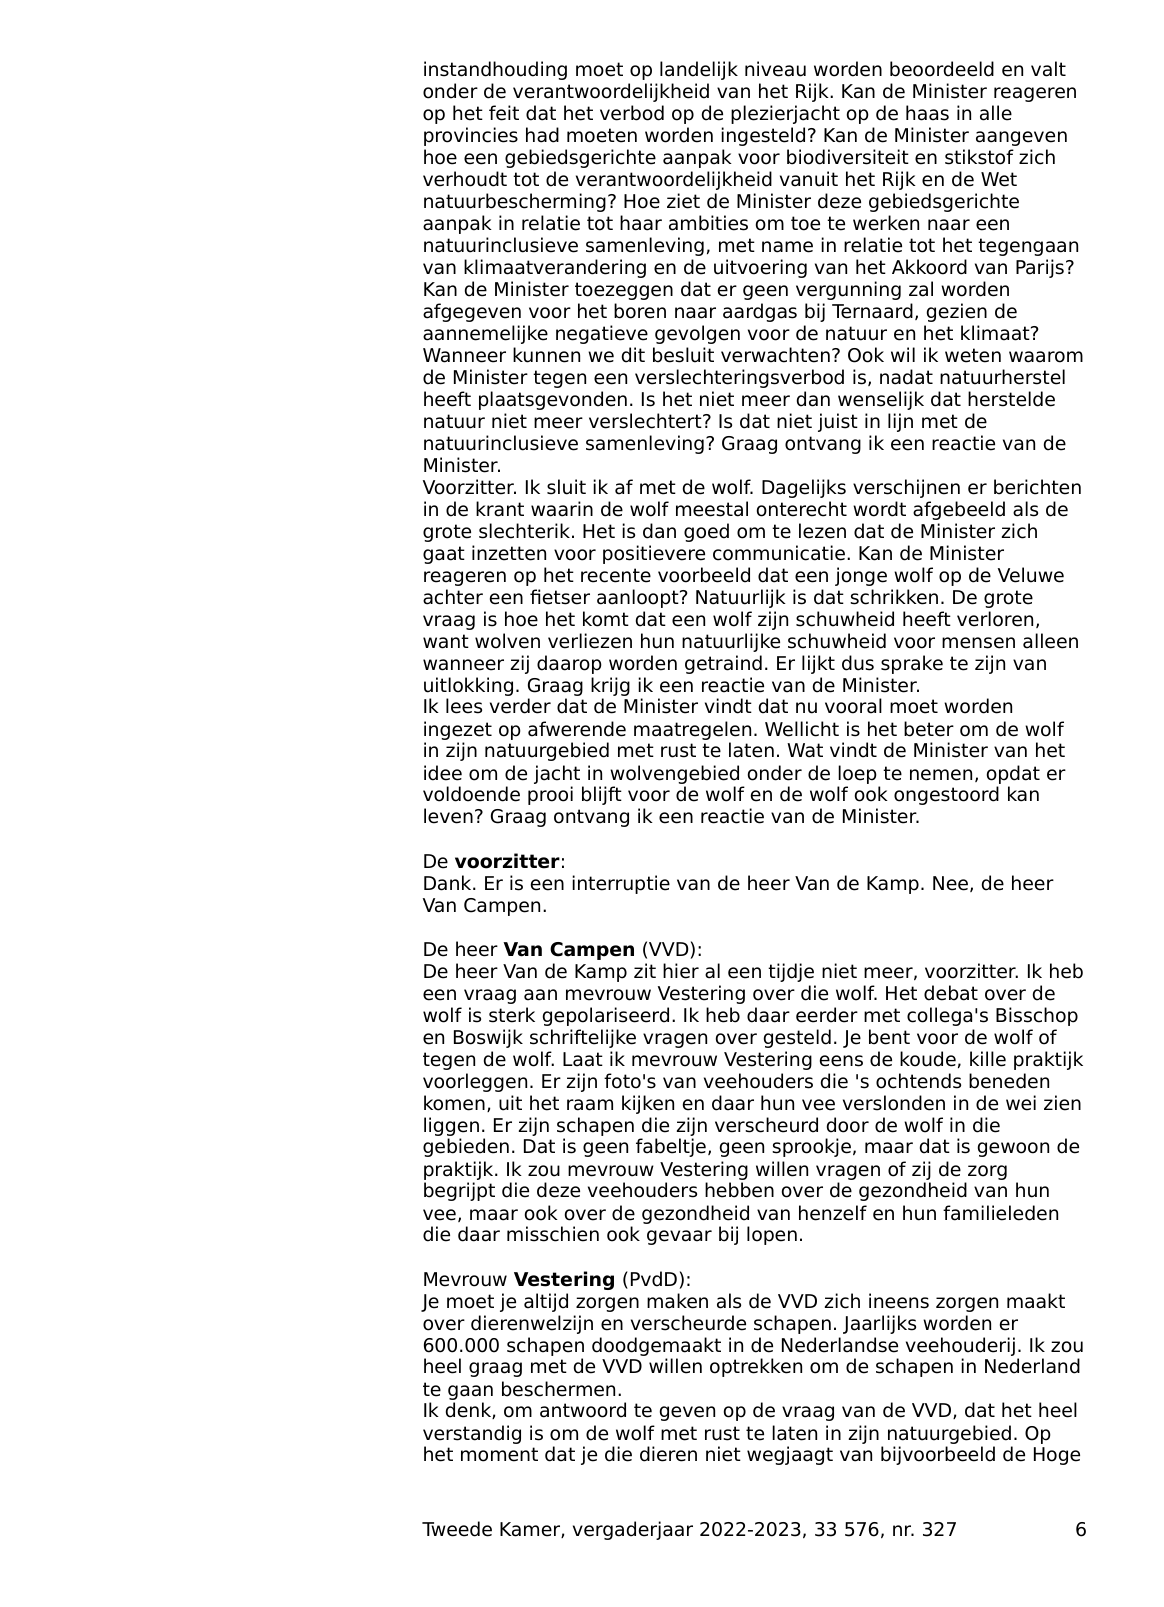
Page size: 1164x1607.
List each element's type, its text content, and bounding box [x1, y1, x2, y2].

text De heer Van Campen (VVD): [422, 939, 1087, 961]
text Ik lees verder dat de Minister vindt dat nu vooral moet worden ingezet op afwerende maatregelen. Wellicht is het beter om de wolf in zijn natuurgebied met rust te laten. Wat vindt de Minister van het idee om de jacht in wolvengebied onder de loep te nemen, opdat er voldoende prooi blijft voor de wolf en de wolf ook ongestoord kan leven? Graag ontvang ik een reactie van de Minister. [422, 696, 1087, 828]
text Mevrouw Vestering (PvdD): [422, 1268, 1087, 1291]
text Voorzitter. Ik sluit ik af met de wolf. Dagelijks verschijnen er berichten in de krant waarin de wolf meestal onterecht wordt afgebeeld als de grote slechterik. Het is dan goed om te lezen dat de Minister zich gaat inzetten voor positievere communicatie. Kan de Minister reageren op het recente voorbeeld dat een jonge wolf op de Veluwe achter een fietser aanloopt? Natuurlijk is dat schrikken. De grote vraag is hoe het komt dat een wolf zijn schuwheid heeft verloren, want wolven verliezen hun natuurlijke schuwheid voor mensen alleen wanneer zij daarop worden getraind. Er lijkt dus sprake te zijn van uitlokking. Graag krijg ik een reactie van de Minister. [422, 477, 1087, 696]
text Ik denk, om antwoord te geven op de vraag van de VVD, dat het heel verstandig is om de wolf met rust te laten in zijn natuurgebied. Op het moment dat je die dieren niet wegjaagt van bijvoorbeeld de Hoge [422, 1400, 1087, 1466]
text Je moet je altijd zorgen maken als de VVD zich ineens zorgen maakt over dierenwelzijn en verscheurde schapen. Jaarlijks worden er 600.000 schapen doodgemaakt in de Nederlandse veehouderij. Ik zou heel graag met de VVD willen optrekken om de schapen in Nederland te gaan beschermen. [422, 1291, 1087, 1400]
text instandhouding moet op landelijk niveau worden beoordeeld en valt onder de verantwoordelijkheid van het Rijk. Kan de Minister reageren op het feit dat het verbod op de plezierjacht op de haas in alle provincies had moeten worden ingesteld? Kan de Minister aangeven hoe een gebiedsgerichte aanpak voor biodiversiteit en stikstof zich verhoudt tot de verantwoordelijkheid vanuit het Rijk en de Wet natuurbescherming? Hoe ziet de Minister deze gebiedsgerichte aanpak in relatie tot haar ambities om toe te werken naar een natuurinclusieve samenleving, met name in relatie tot het tegengaan van klimaatverandering en de uitvoering van het Akkoord van Parijs? Kan de Minister toezeggen dat er geen vergunning zal worden afgegeven voor het boren naar aardgas bij Ternaard, gezien de aannemelijke negatieve gevolgen voor de natuur en het klimaat? Wanneer kunnen we dit besluit verwachten? Ook wil ik weten waarom de Minister tegen een verslechteringsverbod is, nadat natuurherstel heeft plaatsgevonden. Is het niet meer dan wenselijk dat herstelde natuur niet meer verslechtert? Is dat niet juist in lijn met de natuurinclusieve samenleving? Graag ontvang ik een reactie van de Minister. [422, 59, 1087, 477]
text Dank. Er is een interruptie van de heer Van de Kamp. Nee, de heer Van Campen. [422, 872, 1087, 916]
text De heer Van de Kamp zit hier al een tijdje niet meer, voorzitter. Ik heb een vraag aan mevrouw Vestering over die wolf. Het debat over de wolf is sterk gepolariseerd. Ik heb daar eerder met collega's Bisschop en Boswijk schriftelijke vragen over gesteld. Je bent voor de wolf of tegen de wolf. Laat ik mevrouw Vestering eens de koude, kille praktijk voorleggen. Er zijn foto's van veehouders die 's ochtends beneden komen, uit het raam kijken en daar hun vee verslonden in de wei zien liggen. Er zijn schapen die zijn verscheurd door de wolf in die gebieden. Dat is geen fabeltje, geen sprookje, maar dat is gewoon de praktijk. Ik zou mevrouw Vestering willen vragen of zij de zorg begrijpt die deze veehouders hebben over de gezondheid van hun vee, maar ook over de gezondheid van henzelf en hun familieleden die daar misschien ook gevaar bij lopen. [422, 961, 1087, 1246]
text De voorzitter: [422, 851, 1087, 872]
